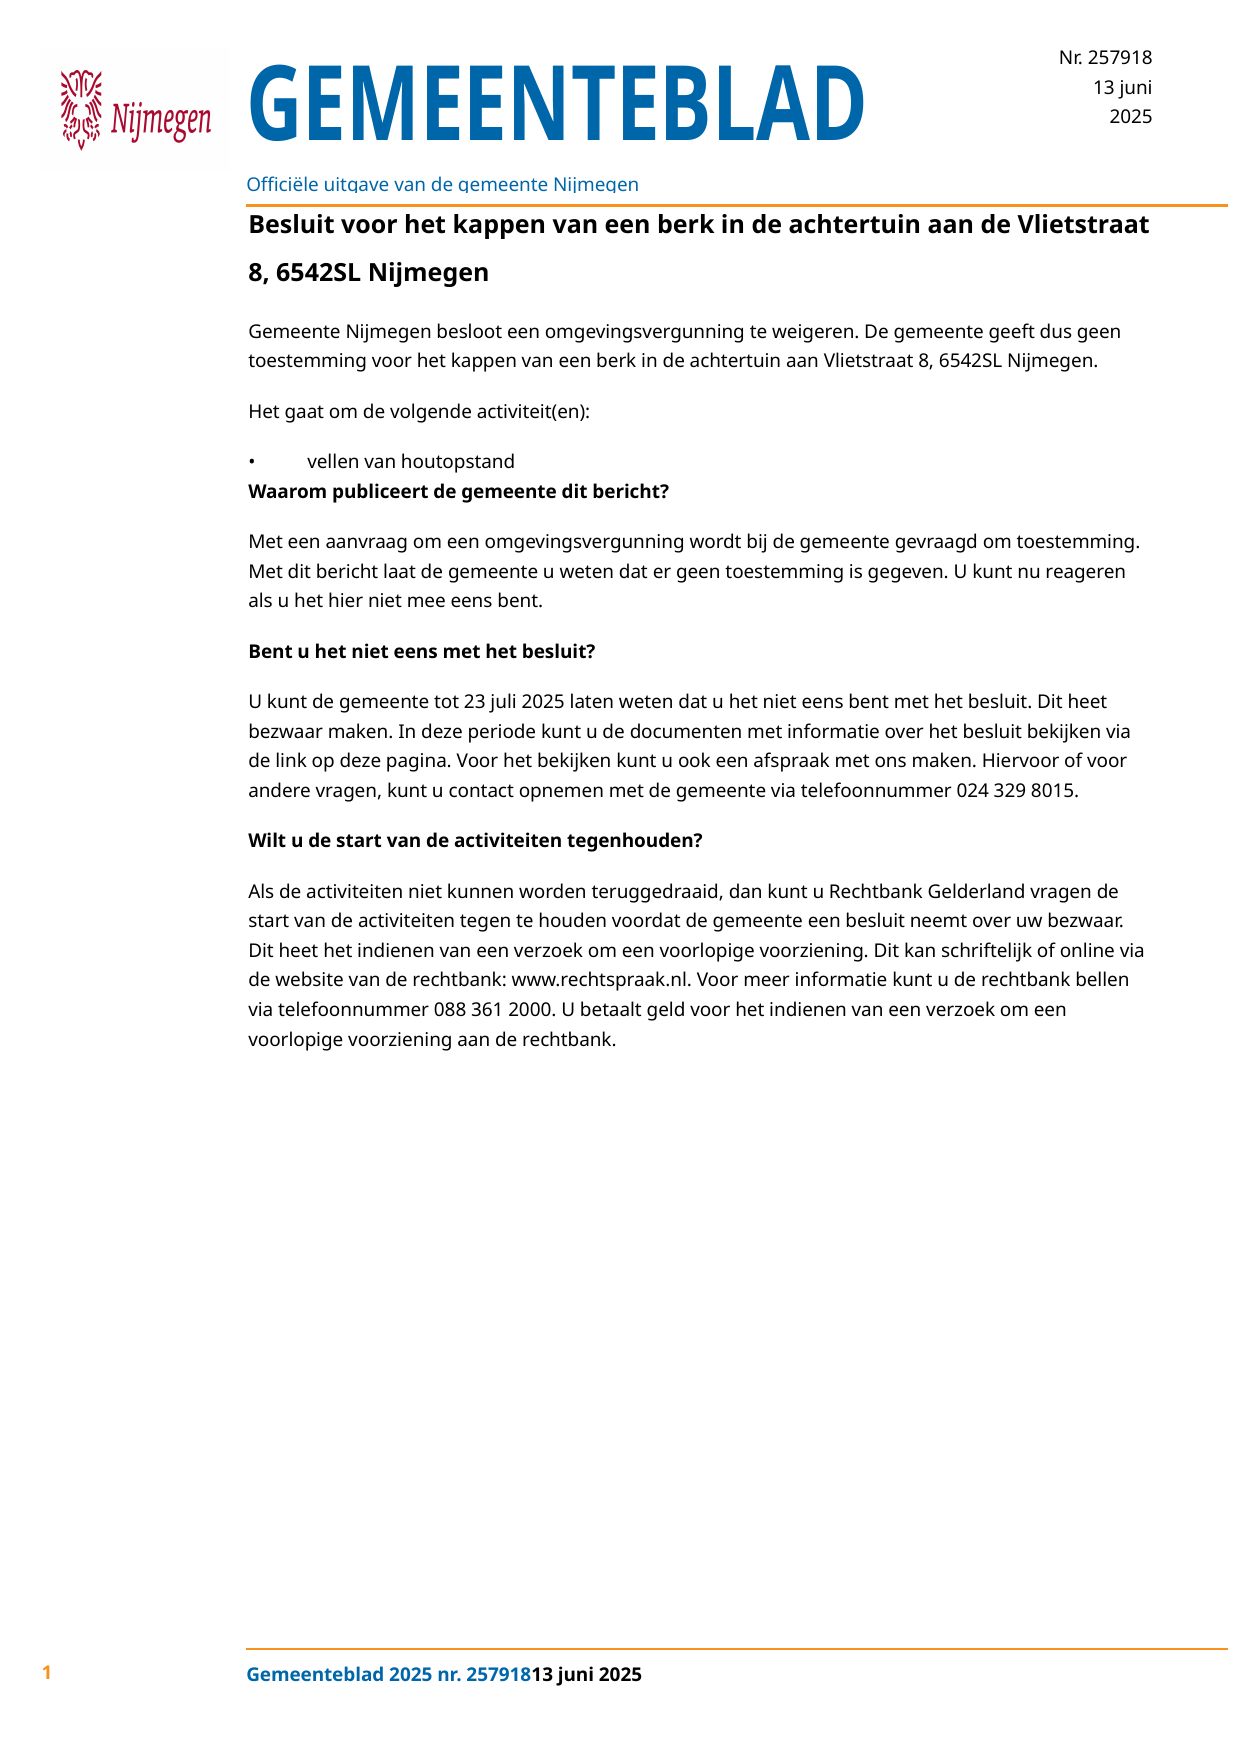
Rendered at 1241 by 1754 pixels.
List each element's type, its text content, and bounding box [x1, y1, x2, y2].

text Besluit voor het kappen van een berk in de achtertuin aan de Vlietstraat 8, 6542SL Nijmegen [248, 207, 1152, 288]
text Het gaat om de volgende activiteit(en): [248, 398, 1152, 424]
text Bent u het niet eens met het besluit? [248, 638, 1152, 664]
text Met een aanvraag om een omgevingsvergunning wordt bij de gemeente gevraagd om toestemming. Met dit bericht laat de gemeente u weten dat er geen toestemming is gegeven. U kunt nu reageren als u het hier niet mee eens bent. [248, 528, 1152, 613]
text Als de activiteiten niet kunnen worden teruggedraaid, dan kunt u Rechtbank Gelderland vragen de start van de activiteiten tegen te houden voordat de gemeente een besluit neemt over uw bezwaar. Dit heet het indienen van een verzoek om een voorlopige voorziening. Dit kan schriftelijk of online via de website van de rechtbank: www.rechtspraak.nl. Voor meer informatie kunt u de rechtbank bellen via telefoonnummer 088 361 2000. U betaalt geld voor het indienen van een verzoek om een voorlopige voorziening aan de rechtbank. [248, 878, 1152, 1052]
text U kunt de gemeente tot 23 juli 2025 laten weten dat u het niet eens bent met het besluit. Dit heet bezwaar maken. In deze periode kunt u de documenten met informatie over het besluit bekijken via de link op deze pagina. Voor het bekijken kunt u ook een afspraak met ons maken. Hiervoor of voor andere vragen, kunt u contact opnemen met de gemeente via telefoonnummer 024 329 8015. [248, 688, 1152, 803]
text Gemeente Nijmegen besloot een omgevingsvergunning te weigeren. De gemeente geeft dus geen toestemming voor het kappen van een berk in de achtertuin aan Vlietstraat 8, 6542SL Nijmegen. [248, 318, 1152, 373]
picture [41, 47, 231, 172]
text Waarom publiceert de gemeente dit bericht? [248, 478, 1152, 504]
text Wilt u de start van de activiteiten tegenhouden? [248, 827, 1152, 853]
list vellen van houtopstand [248, 448, 1152, 474]
